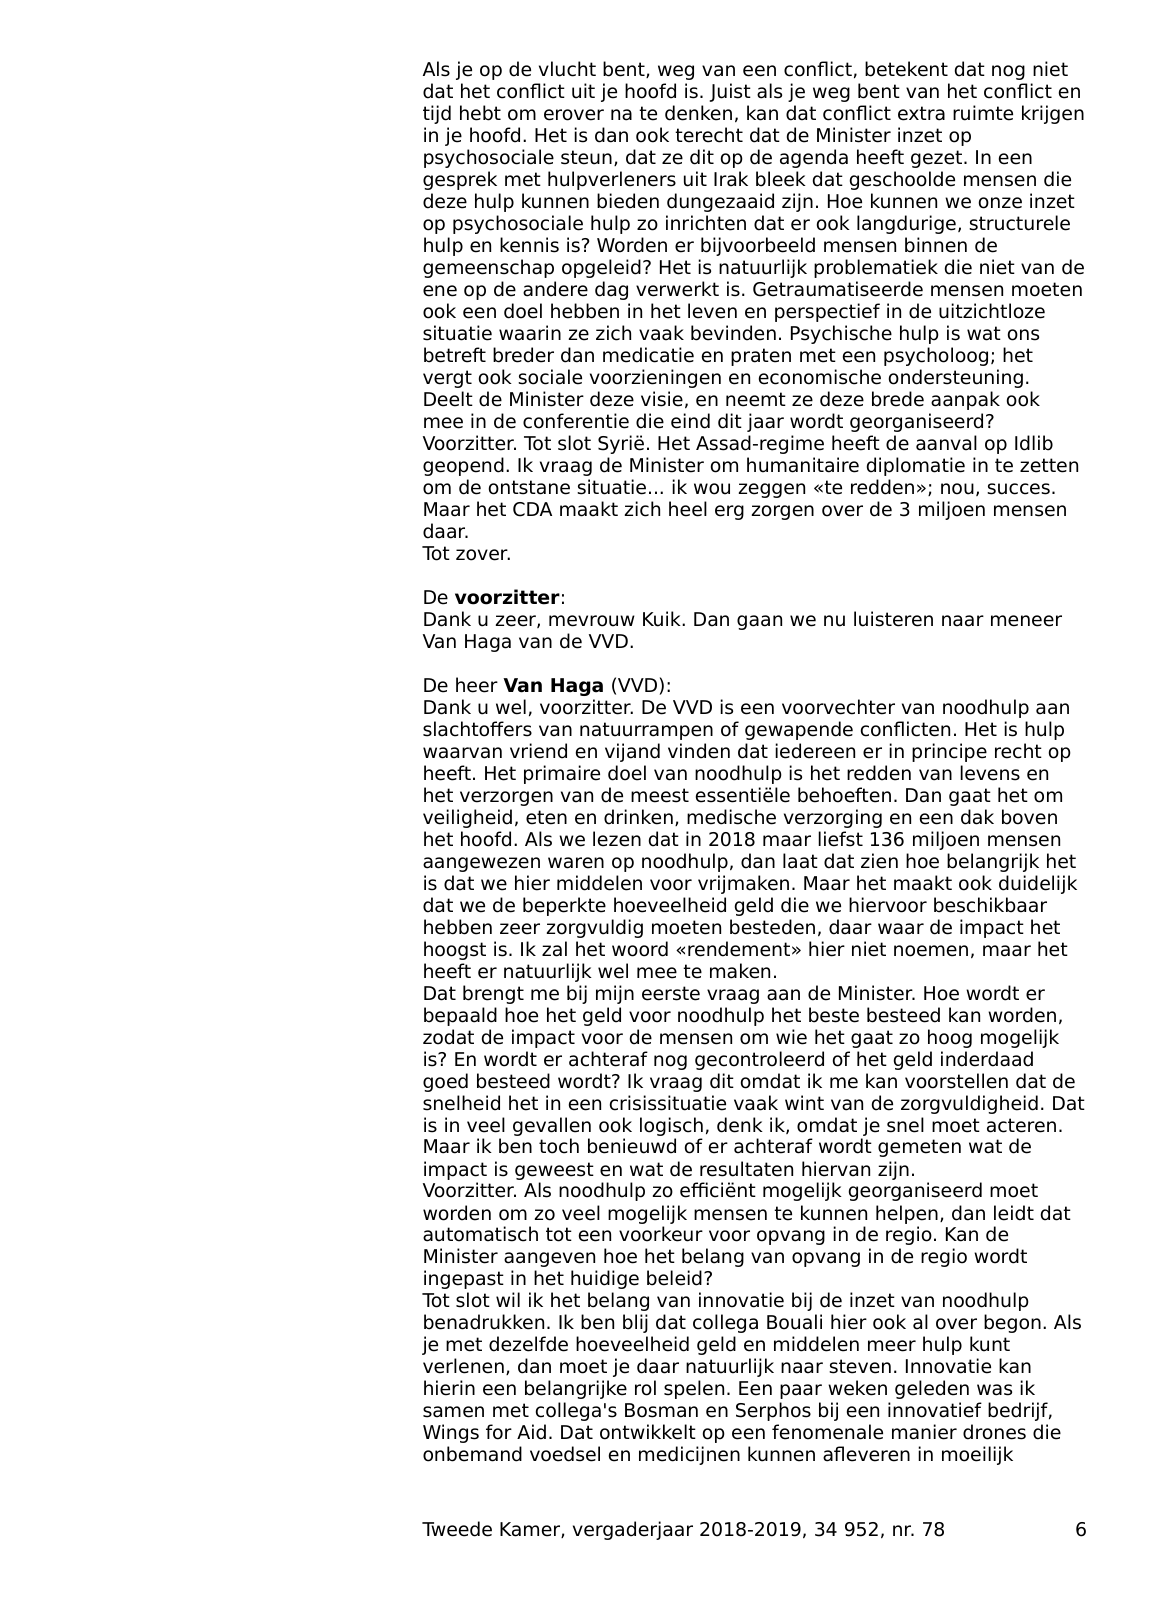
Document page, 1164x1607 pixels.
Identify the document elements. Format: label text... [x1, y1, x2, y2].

text Tot zover. [422, 543, 1087, 564]
text Dat brengt me bij mijn eerste vraag aan de Minister. Hoe wordt er bepaald hoe het geld voor noodhulp het beste besteed kan worden, zodat de impact voor de mensen om wie het gaat zo hoog mogelijk is? En wordt er achteraf nog gecontroleerd of het geld inderdaad goed besteed wordt? Ik vraag dit omdat ik me kan voorstellen dat de snelheid het in een crisissituatie vaak wint van de zorgvuldigheid. Dat is in veel gevallen ook logisch, denk ik, omdat je snel moet acteren. Maar ik ben toch benieuwd of er achteraf wordt gemeten wat de impact is geweest en wat de resultaten hiervan zijn. [422, 983, 1087, 1180]
text Voorzitter. Tot slot Syrië. Het Assad-regime heeft de aanval op Idlib geopend. Ik vraag de Minister om humanitaire diplomatie in te zetten om de ontstane situatie... ik wou zeggen «te redden»; nou, succes. Maar het CDA maakt zich heel erg zorgen over de 3 miljoen mensen daar. [422, 433, 1087, 543]
text Dank u wel, voorzitter. De VVD is een voorvechter van noodhulp aan slachtoffers van natuurrampen of gewapende conflicten. Het is hulp waarvan vriend en vijand vinden dat iedereen er in principe recht op heeft. Het primaire doel van noodhulp is het redden van levens en het verzorgen van de meest essentiële behoeften. Dan gaat het om veiligheid, eten en drinken, medische verzorging en een dak boven het hoofd. Als we lezen dat in 2018 maar liefst 136 miljoen mensen aangewezen waren op noodhulp, dan laat dat zien hoe belangrijk het is dat we hier middelen voor vrijmaken. Maar het maakt ook duidelijk dat we de beperkte hoeveelheid geld die we hiervoor beschikbaar hebben zeer zorgvuldig moeten besteden, daar waar de impact het hoogst is. Ik zal het woord «rendement» hier niet noemen, maar het heeft er natuurlijk wel mee te maken. [422, 697, 1087, 983]
text Tot slot wil ik het belang van innovatie bij de inzet van noodhulp benadrukken. Ik ben blij dat collega Bouali hier ook al over begon. Als je met dezelfde hoeveelheid geld en middelen meer hulp kunt verlenen, dan moet je daar natuurlijk naar steven. Innovatie kan hierin een belangrijke rol spelen. Een paar weken geleden was ik samen met collega's Bosman en Serphos bij een innovatief bedrijf, Wings for Aid. Dat ontwikkelt op een fenomenale manier drones die onbemand voedsel en medicijnen kunnen afleveren in moeilijk [422, 1290, 1087, 1466]
text De voorzitter: [422, 587, 1087, 609]
text Dank u zeer, mevrouw Kuik. Dan gaan we nu luisteren naar meneer Van Haga van de VVD. [422, 609, 1087, 653]
text De heer Van Haga (VVD): [422, 675, 1087, 697]
text Als je op de vlucht bent, weg van een conflict, betekent dat nog niet dat het conflict uit je hoofd is. Juist als je weg bent van het conflict en tijd hebt om erover na te denken, kan dat conflict extra ruimte krijgen in je hoofd. Het is dan ook terecht dat de Minister inzet op psychosociale steun, dat ze dit op de agenda heeft gezet. In een gesprek met hulpverleners uit Irak bleek dat geschoolde mensen die deze hulp kunnen bieden dungezaaid zijn. Hoe kunnen we onze inzet op psychosociale hulp zo inrichten dat er ook langdurige, structurele hulp en kennis is? Worden er bijvoorbeeld mensen binnen de gemeenschap opgeleid? Het is natuurlijk problematiek die niet van de ene op de andere dag verwerkt is. Getraumatiseerde mensen moeten ook een doel hebben in het leven en perspectief in de uitzichtloze situatie waarin ze zich vaak bevinden. Psychische hulp is wat ons betreft breder dan medicatie en praten met een psycholoog; het vergt ook sociale voorzieningen en economische ondersteuning. Deelt de Minister deze visie, en neemt ze deze brede aanpak ook mee in de conferentie die eind dit jaar wordt georganiseerd? [422, 59, 1087, 433]
text Voorzitter. Als noodhulp zo efficiënt mogelijk georganiseerd moet worden om zo veel mogelijk mensen te kunnen helpen, dan leidt dat automatisch tot een voorkeur voor opvang in de regio. Kan de Minister aangeven hoe het belang van opvang in de regio wordt ingepast in het huidige beleid? [422, 1180, 1087, 1290]
